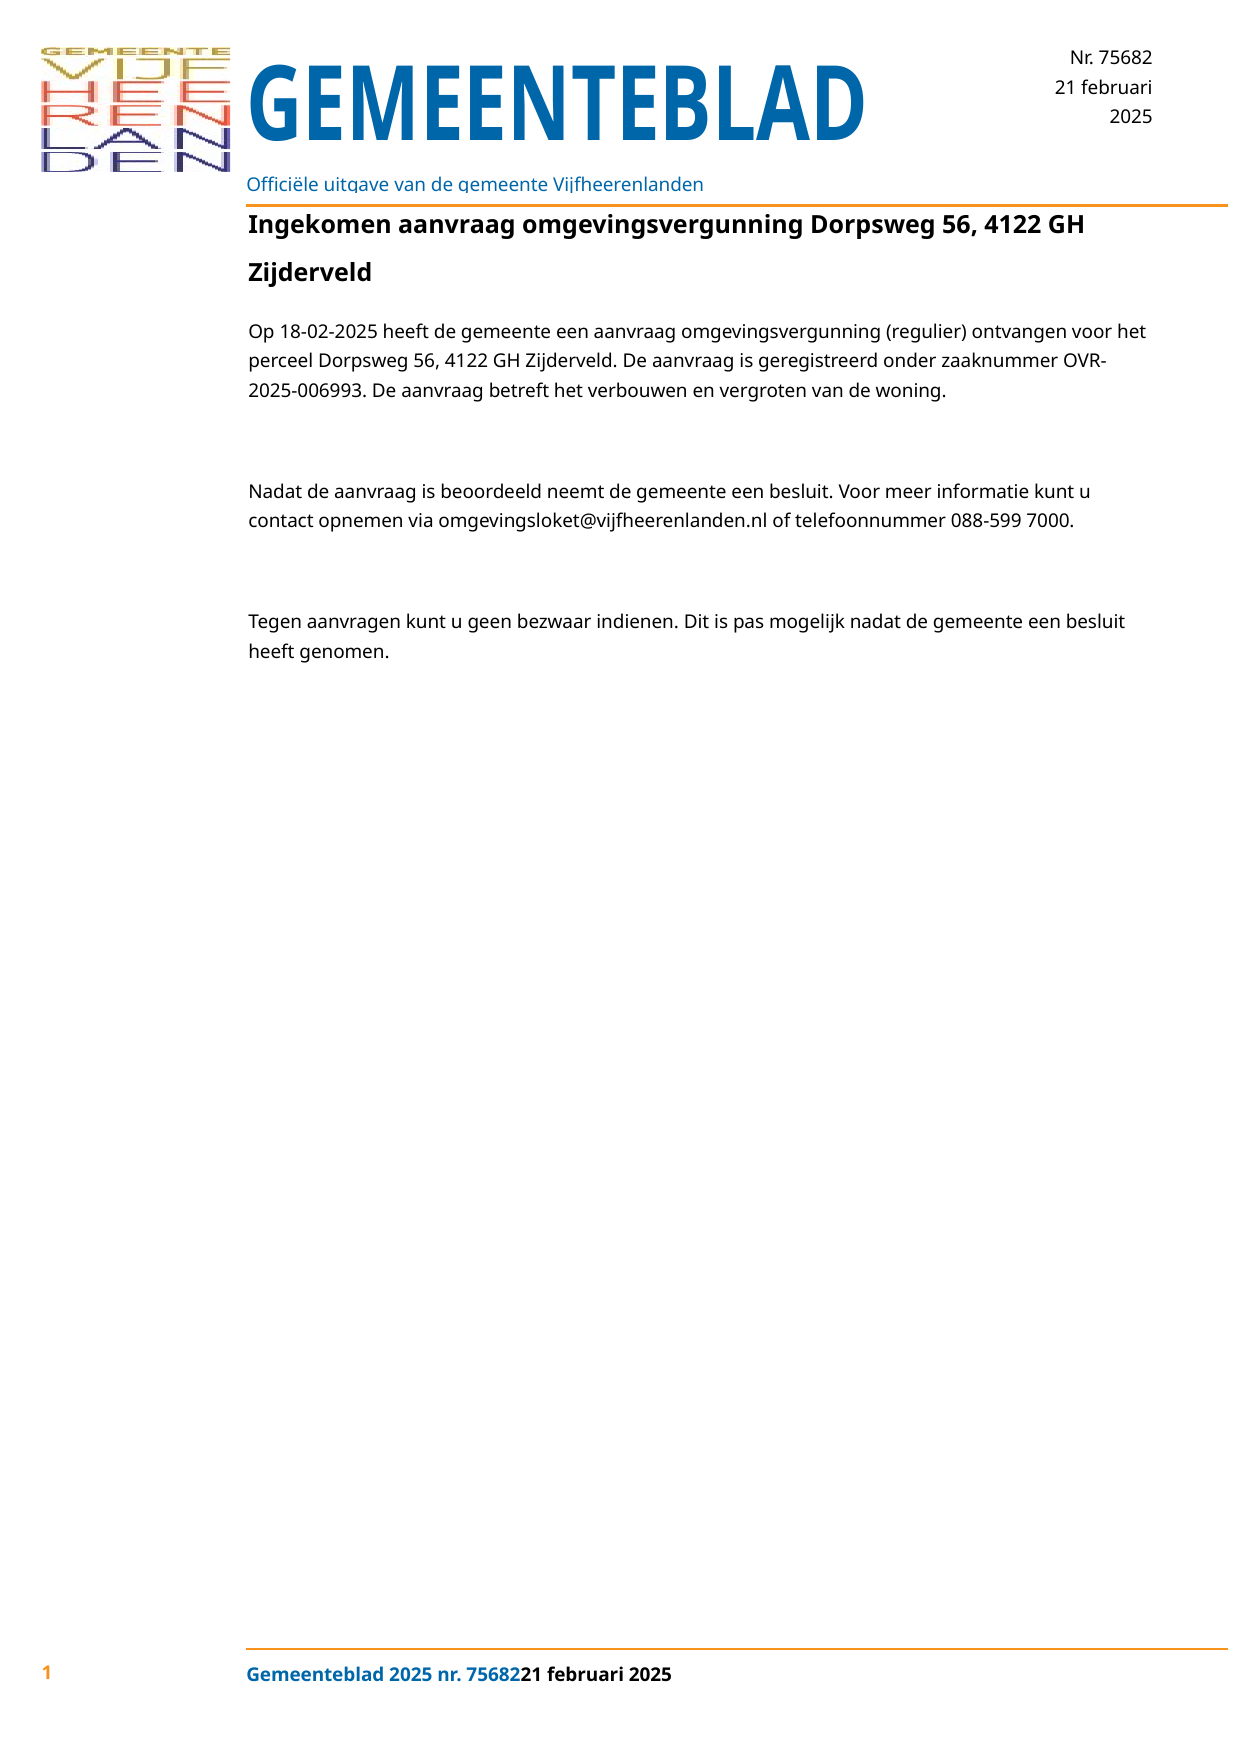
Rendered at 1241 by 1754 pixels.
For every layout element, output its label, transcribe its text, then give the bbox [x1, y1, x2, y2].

text Nadat de aanvraag is beoordeeld neemt de gemeente een besluit. Voor meer informatie kunt u contact opnemen via omgevingsloket@vijfheerenlanden.nl of telefoonnummer 088-599 7000. [248, 478, 1152, 533]
text Op 18-02-2025 heeft de gemeente een aanvraag omgevingsvergunning (regulier) ontvangen voor het perceel Dorpsweg 56, 4122 GH Zijderveld. De aanvraag is geregistreerd onder zaaknummer OVR-2025-006993. De aanvraag betreft het verbouwen en vergroten van de woning. [248, 318, 1152, 403]
text Tegen aanvragen kunt u geen bezwaar indienen. Dit is pas mogelijk nadat de gemeente een besluit heeft genomen. [248, 608, 1152, 664]
text Ingekomen aanvraag omgevingsvergunning Dorpsweg 56, 4122 GH Zijderveld [248, 207, 1152, 288]
picture [41, 47, 231, 172]
